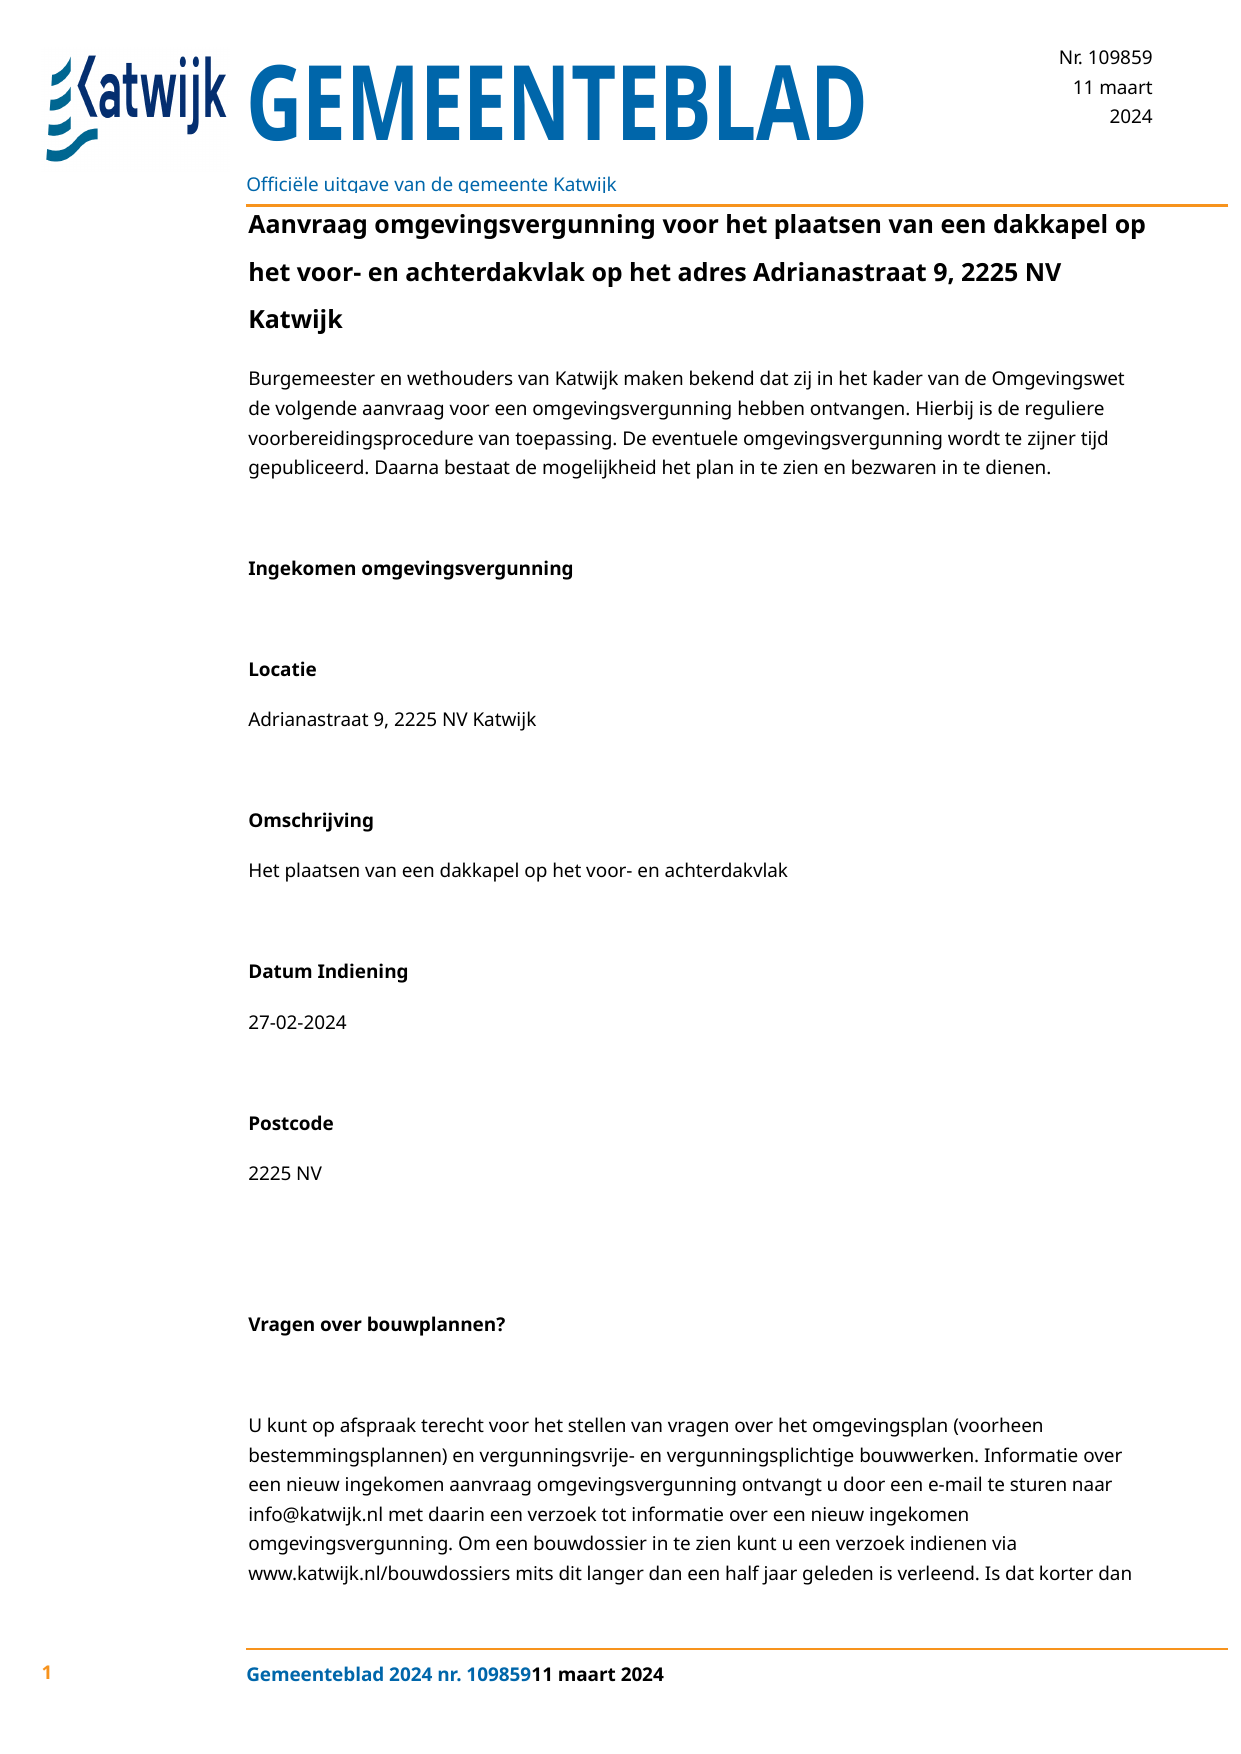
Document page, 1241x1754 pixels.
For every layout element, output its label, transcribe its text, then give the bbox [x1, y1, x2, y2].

text Burgemeester en wethouders van Katwijk maken bekend dat zij in het kader van de Omgevingswet de volgende aanvraag voor een omgevingsvergunning hebben ontvangen. Hierbij is de reguliere voorbereidingsprocedure van toepassing. De eventuele omgevingsvergunning wordt te zijner tijd gepubliceerd. Daarna bestaat de mogelijkheid het plan in te zien en bezwaren in te dienen. [248, 366, 1152, 480]
text Locatie [248, 656, 1152, 682]
text Omschrijving [248, 807, 1152, 833]
picture [41, 47, 231, 172]
text Aanvraag omgevingsvergunning voor het plaatsen van een dakkapel op het voor- en achterdakvlak op het adres Adrianastraat 9, 2225 NV Katwijk [248, 207, 1152, 336]
text Datum Indiening [248, 958, 1152, 984]
text 27-02-2024 [248, 1009, 1152, 1034]
text U kunt op afspraak terecht voor het stellen van vragen over het omgevingsplan (voorheen bestemmingsplannen) en vergunningsvrije- en vergunningsplichtige bouwwerken. Informatie over een nieuw ingekomen aanvraag omgevingsvergunning ontvangt u door een e-mail te sturen naar info@katwijk.nl met daarin een verzoek tot informatie over een nieuw ingekomen omgevingsvergunning. Om een bouwdossier in te zien kunt u een verzoek indienen via www.katwijk.nl/bouwdossiers mits dit langer dan een half jaar geleden is verleend. Is dat korter dan [248, 1412, 1152, 1586]
text Adrianastraat 9, 2225 NV Katwijk [248, 706, 1152, 732]
text 2225 NV [248, 1160, 1152, 1186]
text Vragen over bouwplannen? [248, 1311, 1152, 1337]
text Het plaatsen van een dakkapel op het voor- en achterdakvlak [248, 858, 1152, 883]
text Ingekomen omgevingsvergunning [248, 555, 1152, 581]
text Postcode [248, 1110, 1152, 1135]
